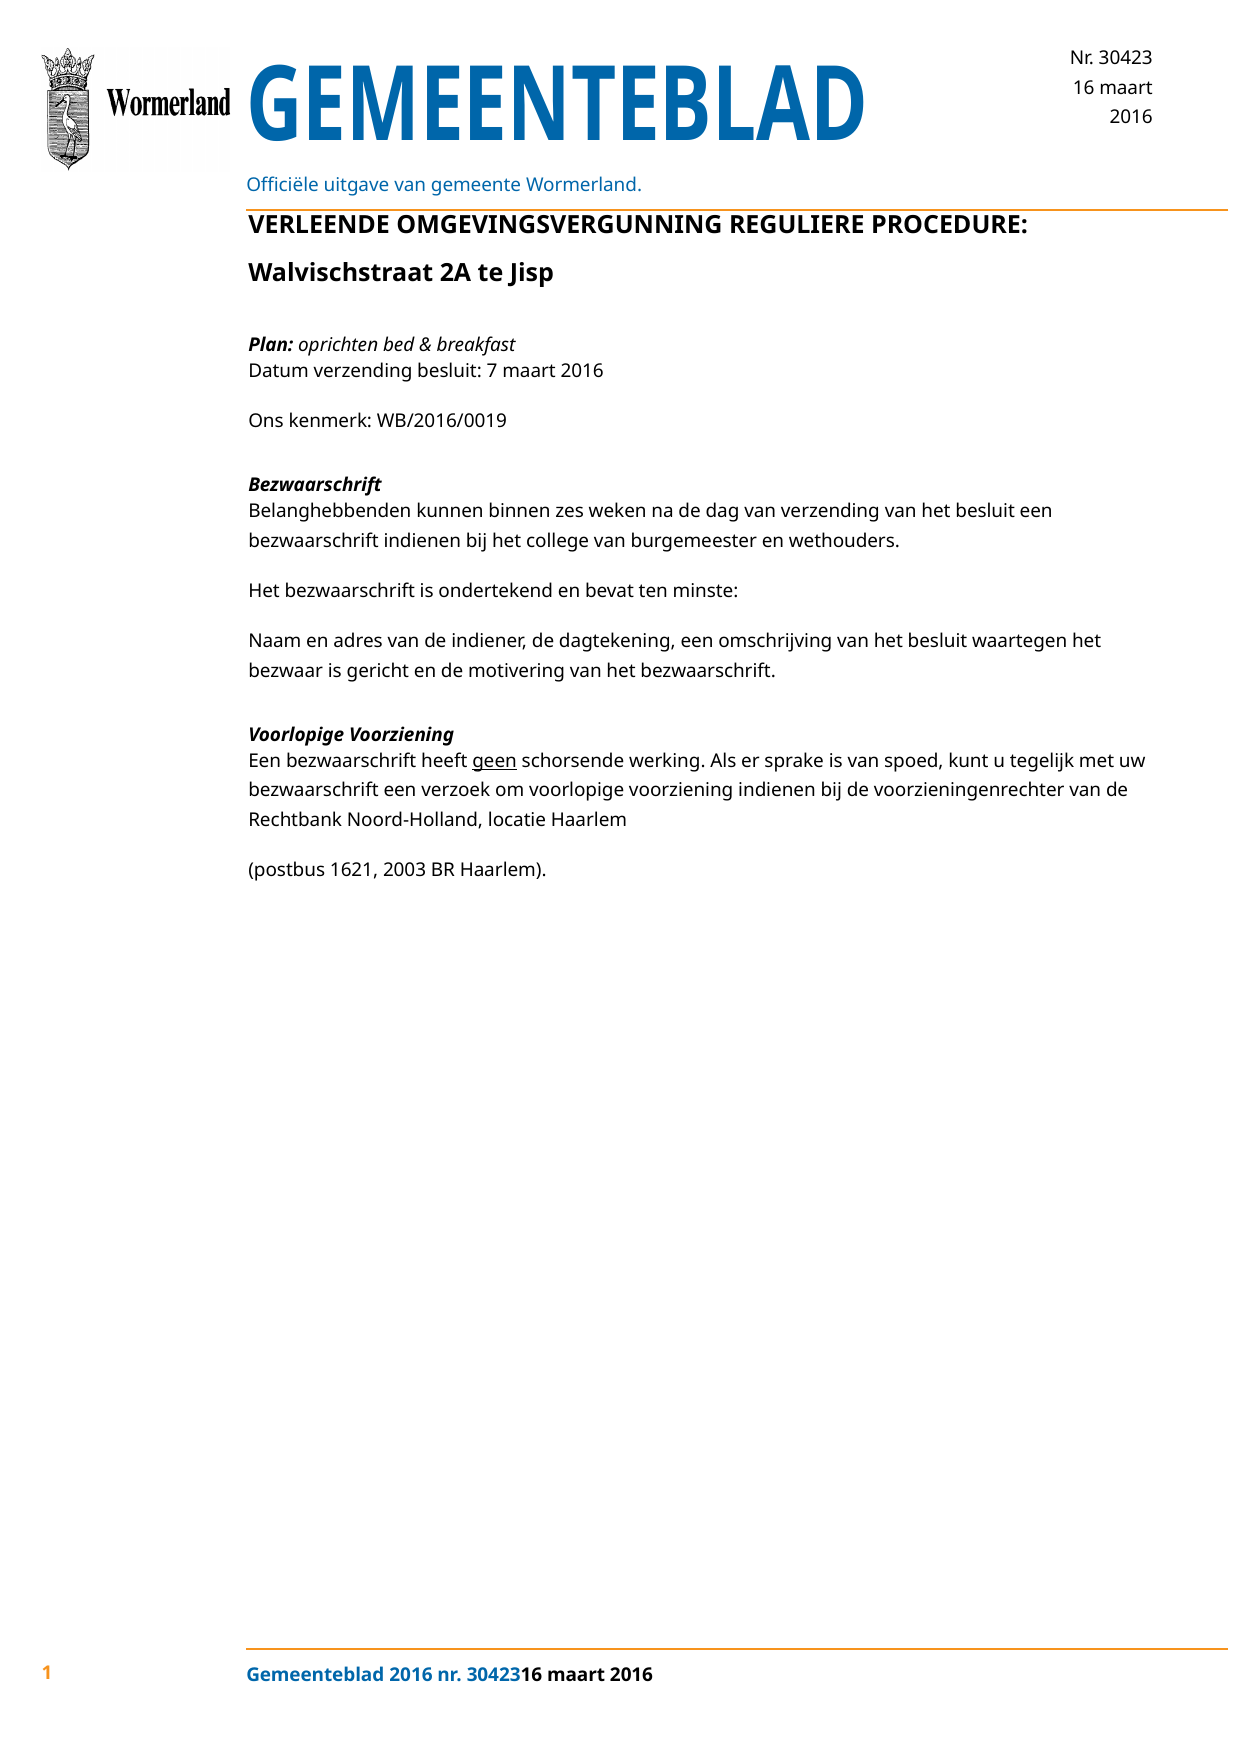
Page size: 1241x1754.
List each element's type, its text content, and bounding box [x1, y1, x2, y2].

text (postbus 1621, 2003 BR Haarlem). [248, 857, 1152, 882]
text Een bezwaarschrift heeft geen schorsende werking. Als er sprake is van spoed, kunt u tegelijk met uw bezwaarschrift een verzoek om voorlopige voorziening indienen bij de voorzieningenrechter van de Rechtbank Noord-Holland, locatie Haarlem [248, 747, 1152, 832]
text Datum verzending besluit: 7 maart 2016 [248, 357, 1152, 383]
text Naam en adres van de indiener, de dagtekening, een omschrijving van het besluit waartegen het bezwaar is gericht en de motivering van het bezwaarschrift. [248, 628, 1152, 683]
text Voorlopige Voorziening [248, 721, 1152, 747]
text Het bezwaarschrift is ondertekend en bevat ten minste: [248, 577, 1152, 603]
text Bezwaarschrift [248, 472, 1152, 497]
text Plan: oprichten bed & breakfast [248, 331, 1152, 357]
text Belanghebbenden kunnen binnen zes weken na de dag van verzending van het besluit een bezwaarschrift indienen bij het college van burgemeester en wethouders. [248, 497, 1152, 553]
picture [41, 47, 231, 172]
text Ons kenmerk: WB/2016/0019 [248, 408, 1152, 433]
text VERLEENDE OMGEVINGSVERGUNNING REGULIERE PROCEDURE: Walvischstraat 2A te Jisp [248, 211, 1152, 288]
